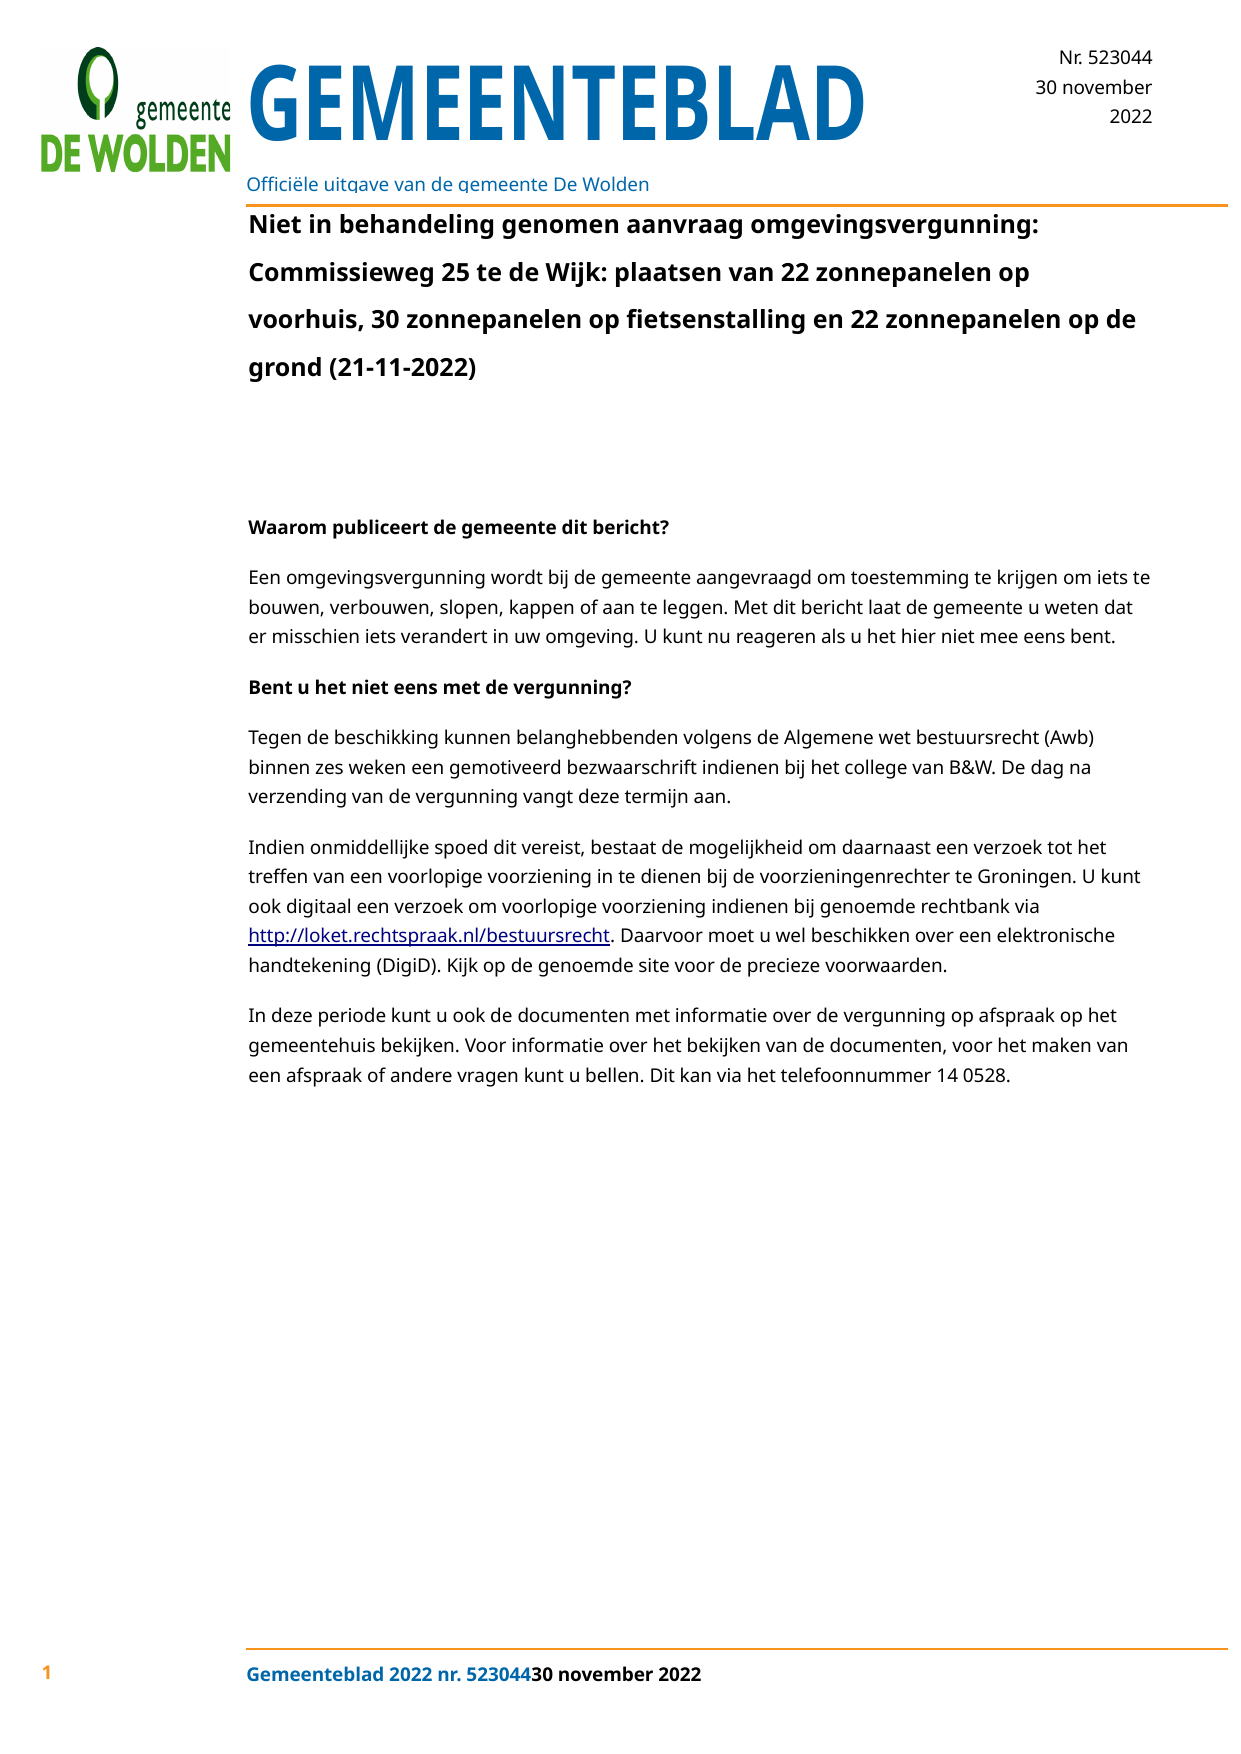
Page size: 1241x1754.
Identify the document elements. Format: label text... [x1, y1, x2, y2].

text Waarom publiceert de gemeente dit bericht? [248, 514, 1152, 540]
text Tegen de beschikking kunnen belanghebbenden volgens de Algemene wet bestuursrecht (Awb) binnen zes weken een gemotiveerd bezwaarschrift indienen bij het college van B&W. De dag na verzending van de vergunning vangt deze termijn aan. [248, 724, 1152, 809]
picture [41, 47, 231, 172]
text Bent u het niet eens met de vergunning? [248, 674, 1152, 700]
text In deze periode kunt u ook de documenten met informatie over de vergunning op afspraak op het gemeentehuis bekijken. Voor informatie over het bekijken van de documenten, voor het maken van een afspraak of andere vragen kunt u bellen. Dit kan via het telefoonnummer 14 0528. [248, 1003, 1152, 1088]
text Indien onmiddellijke spoed dit vereist, bestaat de mogelijkheid om daarnaast een verzoek tot het treffen van een voorlopige voorziening in te dienen bij de voorzieningenrechter te Groningen. U kunt ook digitaal een verzoek om voorlopige voorziening indienen bij genoemde rechtbank via http://loket.rechtspraak.nl/bestuursrecht. Daarvoor moet u wel beschikken over een elektronische handtekening (DigiD). Kijk op de genoemde site voor de precieze voorwaarden. [248, 834, 1152, 978]
text Een omgevingsvergunning wordt bij de gemeente aangevraagd om toestemming te krijgen om iets te bouwen, verbouwen, slopen, kappen of aan te leggen. Met dit bericht laat de gemeente u weten dat er misschien iets verandert in uw omgeving. U kunt nu reageren als u het hier niet mee eens bent. [248, 564, 1152, 649]
text Niet in behandeling genomen aanvraag omgevingsvergunning: Commissieweg 25 te de Wijk: plaatsen van 22 zonnepanelen op voorhuis, 30 zonnepanelen op fietsenstalling en 22 zonnepanelen op de grond (21-11-2022) [248, 207, 1152, 384]
